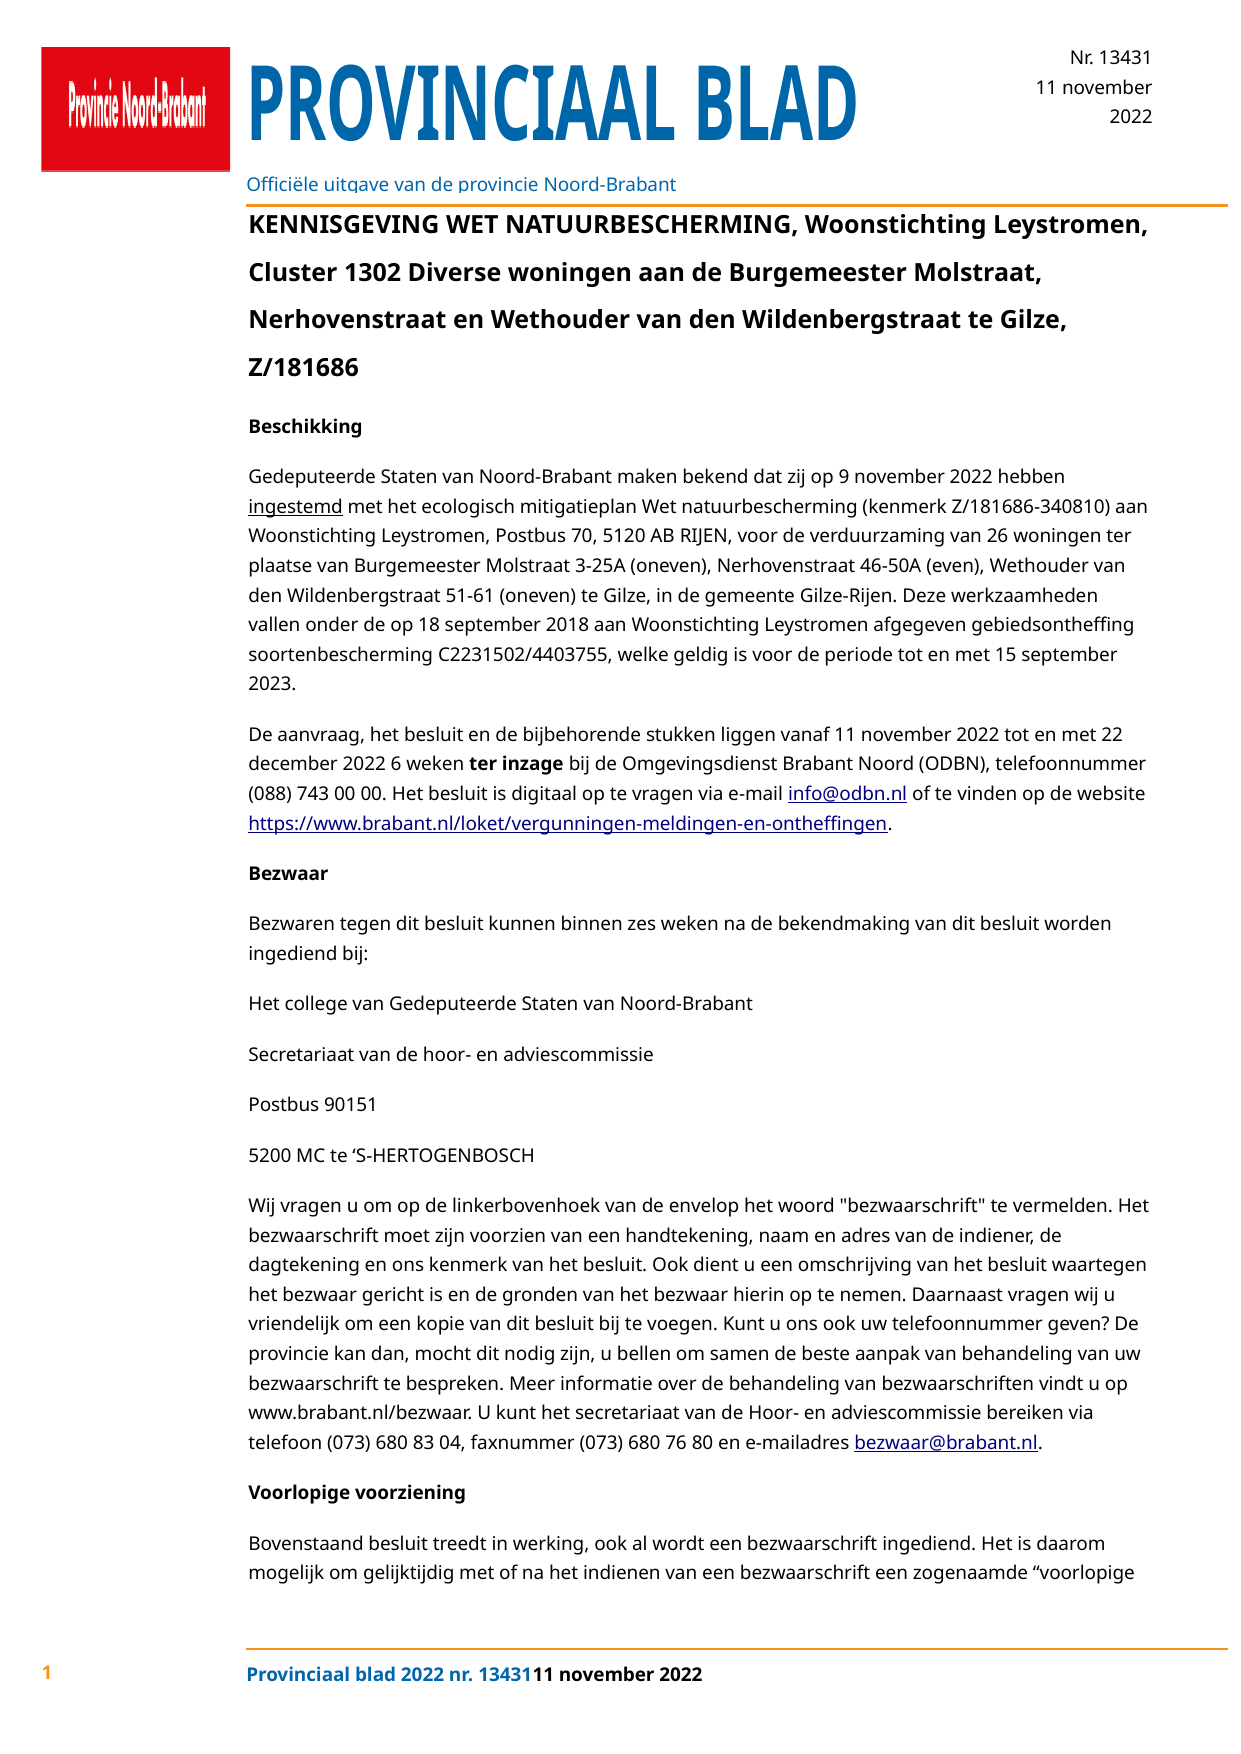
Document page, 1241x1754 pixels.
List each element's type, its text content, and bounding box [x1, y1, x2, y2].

text Secretariaat van de hoor- en adviescommissie [248, 1041, 1152, 1067]
text Bezwaren tegen dit besluit kunnen binnen zes weken na de bekendmaking van dit besluit worden ingediend bij: [248, 911, 1152, 966]
text KENNISGEVING WET NATUURBESCHERMING, Woonstichting Leystromen, Cluster 1302 Diverse woningen aan de Burgemeester Molstraat, Nerhovenstraat en Wethouder van den Wildenbergstraat te Gilze, Z/181686 [248, 207, 1152, 384]
text Voorlopige voorziening [248, 1479, 1152, 1505]
text Gedeputeerde Staten van Noord-Brabant maken bekend dat zij op 9 november 2022 hebben ingestemd met het ecologisch mitigatieplan Wet natuurbescherming (kenmerk Z/181686-340810) aan Woonstichting Leystromen, Postbus 70, 5120 AB RIJEN, voor de verduurzaming van 26 woningen ter plaatse van Burgemeester Molstraat 3-25A (oneven), Nerhovenstraat 46-50A (even), Wethouder van den Wildenbergstraat 51-61 (oneven) te Gilze, in de gemeente Gilze-Rijen. Deze werkzaamheden vallen onder de op 18 september 2018 aan Woonstichting Leystromen afgegeven gebiedsontheffing soortenbescherming C2231502/4403755, welke geldig is voor de periode tot en met 15 september 2023. [248, 463, 1152, 696]
text Wij vragen u om op de linkerbovenhoek van de envelop het woord "bezwaarschrift" te vermelden. Het bezwaarschrift moet zijn voorzien van een handtekening, naam en adres van de indiener, de dagtekening en ons kenmerk van het besluit. Ook dient u een omschrijving van het besluit waartegen het bezwaar gericht is en de gronden van het bezwaar hierin op te nemen. Daarnaast vragen wij u vriendelijk om een kopie van dit besluit bij te voegen. Kunt u ons ook uw telefoonnummer geven? De provincie kan dan, mocht dit nodig zijn, u bellen om samen de beste aanpak van behandeling van uw bezwaarschrift te bespreken. Meer informatie over de behandeling van bezwaarschriften vindt u op www.brabant.nl/bezwaar. U kunt het secretariaat van de Hoor- en adviescommissie bereiken via telefoon (073) 680 83 04, faxnummer (073) 680 76 80 en e-mailadres bezwaar@brabant.nl. [248, 1192, 1152, 1455]
text Het college van Gedeputeerde Staten van Noord-Brabant [248, 991, 1152, 1016]
text 5200 MC te ‘S‑HERTOGENBOSCH [248, 1142, 1152, 1168]
text De aanvraag, het besluit en de bijbehorende stukken liggen vanaf 11 november 2022 tot en met 22 december 2022 6 weken ter inzage bij de Omgevingsdienst Brabant Noord (ODBN), telefoonnummer (088) 743 00 00. Het besluit is digitaal op te vragen via e-mail info@odbn.nl of te vinden op de website https://www.brabant.nl/loket/vergunningen-meldingen-en-ontheffingen. [248, 721, 1152, 836]
text Bovenstaand besluit treedt in werking, ook al wordt een bezwaarschrift ingediend. Het is daarom mogelijk om gelijktijdig met of na het indienen van een bezwaarschrift een zogenaamde “voorlopige [248, 1530, 1152, 1585]
picture [41, 47, 231, 172]
text Postbus 90151 [248, 1091, 1152, 1117]
text Bezwaar [248, 860, 1152, 886]
text Beschikking [248, 413, 1152, 439]
